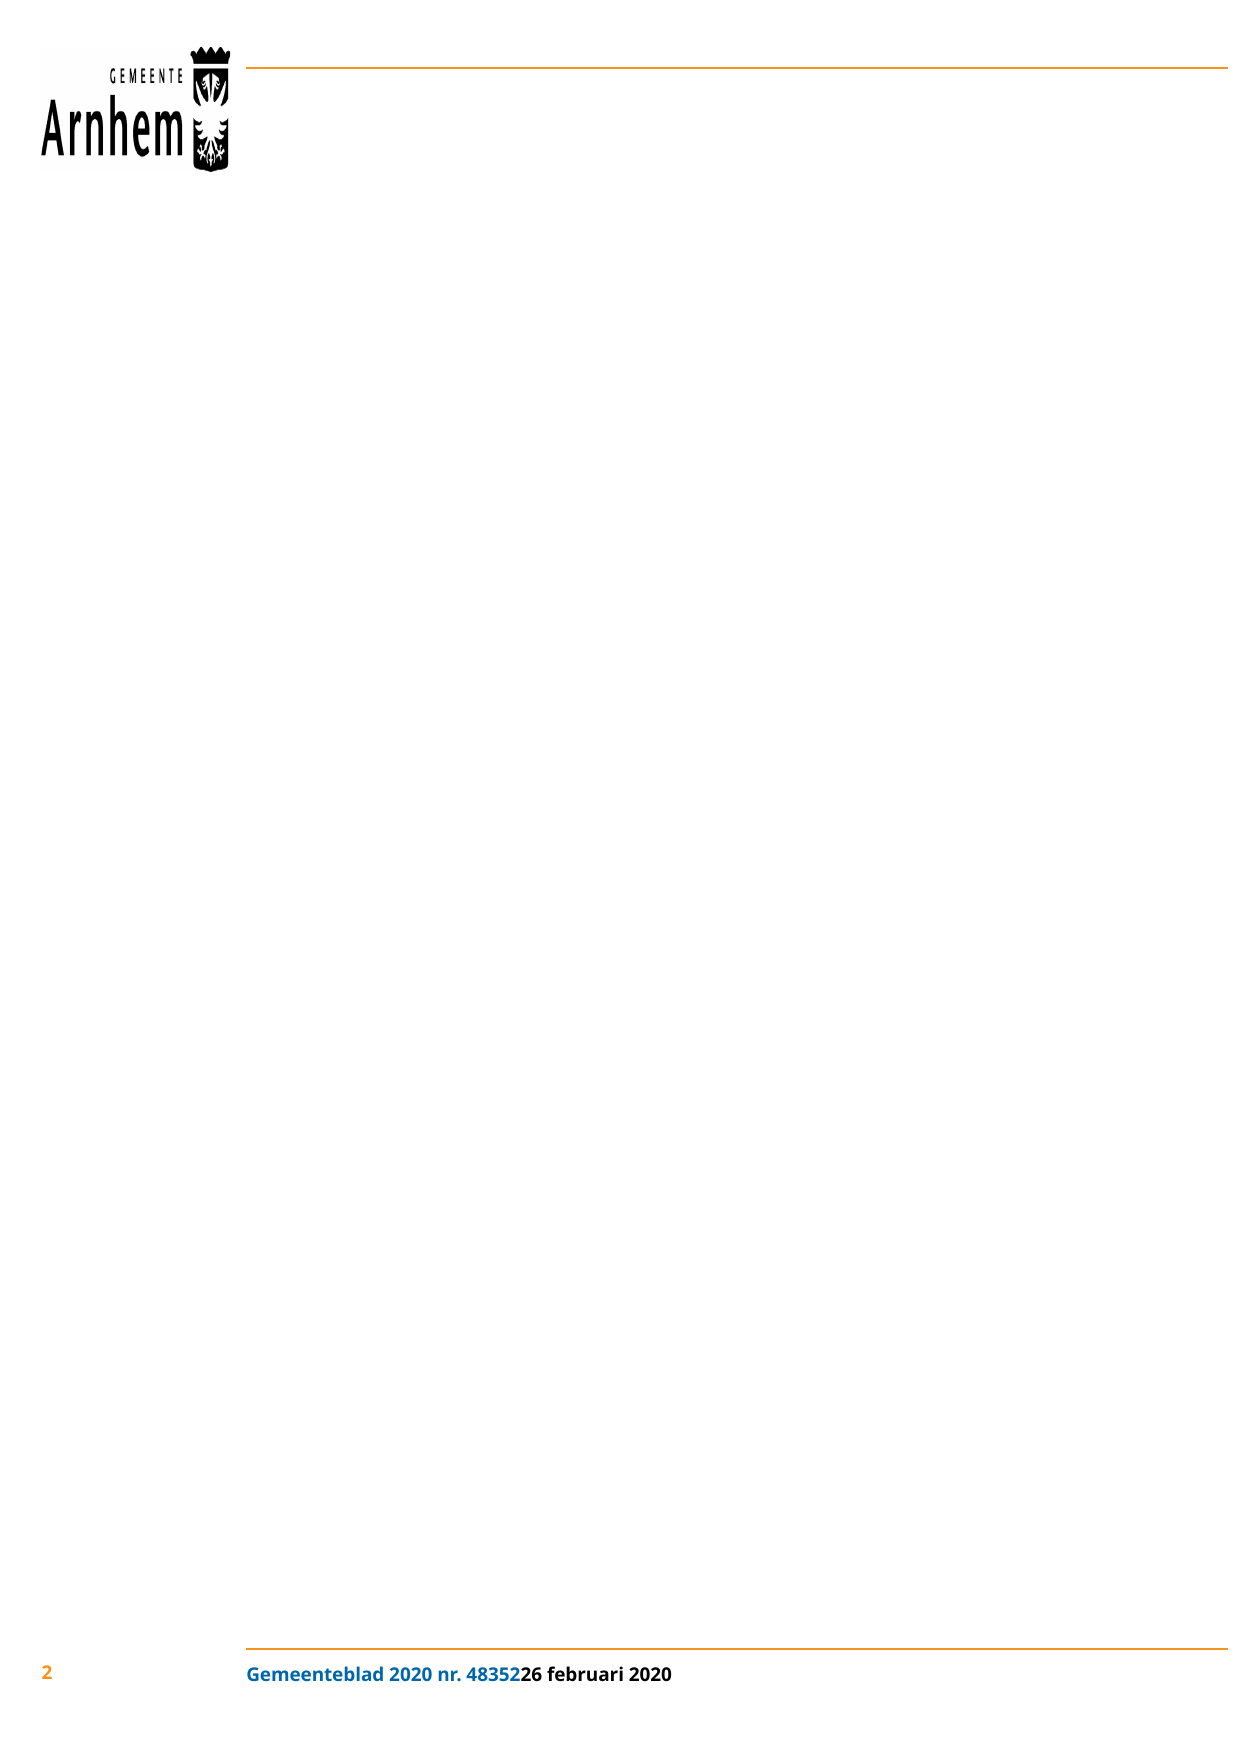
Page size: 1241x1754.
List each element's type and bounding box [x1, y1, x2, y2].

picture [41, 47, 231, 172]
